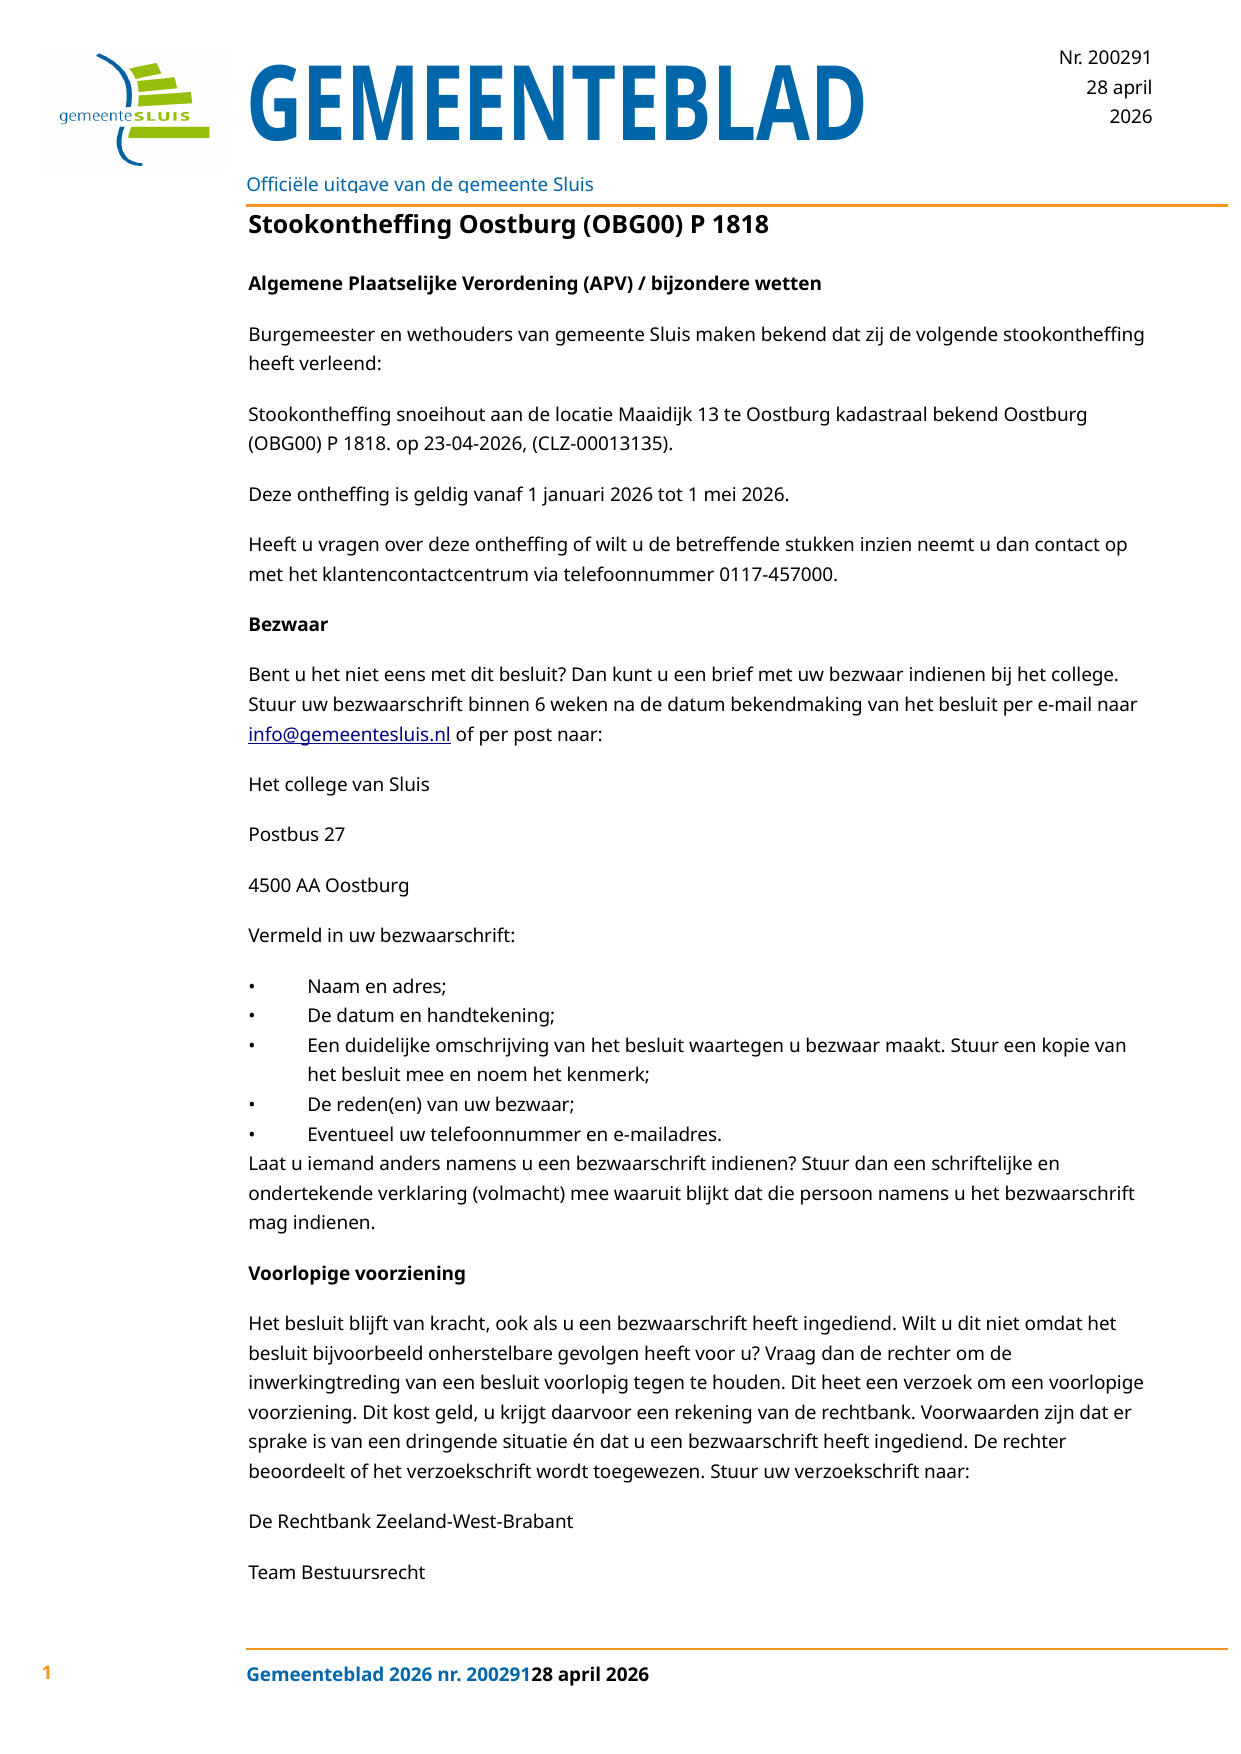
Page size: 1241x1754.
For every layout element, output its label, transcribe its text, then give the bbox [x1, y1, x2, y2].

text Heeft u vragen over deze ontheffing of wilt u de betreffende stukken inzien neemt u dan contact op met het klantencontactcentrum via telefoonnummer 0117-457000. [248, 531, 1152, 586]
text Postbus 27 [248, 822, 1152, 847]
picture [41, 47, 231, 172]
text Laat u iemand anders namens u een bezwaarschrift indienen? Stuur dan een schriftelijke en ondertekende verklaring (volmacht) mee waaruit blijkt dat die persoon namens u het bezwaarschrift mag indienen. [248, 1150, 1152, 1235]
list Een duidelijke omschrijving van het besluit waartegen u bezwaar maakt. Stuur een kopie van het besluit mee en noem het kenmerk; [248, 1032, 1152, 1087]
text Algemene Plaatselijke Verordening (APV) / bijzondere wetten [248, 270, 1152, 296]
text Het besluit blijft van kracht, ook als u een bezwaarschrift heeft ingediend. Wilt u dit niet omdat het besluit bijvoorbeeld onherstelbare gevolgen heeft voor u? Vraag dan de rechter om de inwerkingtreding van een besluit voorlopig tegen te houden. Dit heet een verzoek om een voorlopige voorziening. Dit kost geld, u krijgt daarvoor een rekening van de rechtbank. Voorwaarden zijn dat er sprake is van een dringende situatie én dat u een bezwaarschrift heeft ingediend. De rechter beoordeelt of het verzoekschrift wordt toegewezen. Stuur uw verzoekschrift naar: [248, 1310, 1152, 1484]
text Burgemeester en wethouders van gemeente Sluis maken bekend dat zij de volgende stookontheffing heeft verleend: [248, 321, 1152, 376]
text Deze ontheffing is geldig vanaf 1 januari 2026 tot 1 mei 2026. [248, 481, 1152, 506]
list Naam en adres; [248, 973, 1152, 998]
text Team Bestuursrecht [248, 1559, 1152, 1585]
list Eventueel uw telefoonnummer en e-mailadres. [248, 1121, 1152, 1146]
text Vermeld in uw bezwaarschrift: [248, 922, 1152, 948]
list De datum en handtekening; [248, 1002, 1152, 1028]
text Het college van Sluis [248, 771, 1152, 797]
text Stookontheffing snoeihout aan de locatie Maaidijk 13 te Oostburg kadastraal bekend Oostburg (OBG00) P 1818. op 23-04-2026, (CLZ-00013135). [248, 401, 1152, 456]
text Stookontheffing Oostburg (OBG00) P 1818 [248, 207, 1152, 241]
list De reden(en) van uw bezwaar; [248, 1091, 1152, 1117]
text 4500 AA Oostburg [248, 872, 1152, 898]
text Voorlopige voorziening [248, 1260, 1152, 1286]
text Bent u het niet eens met dit besluit? Dan kunt u een brief met uw bezwaar indienen bij het college. Stuur uw bezwaarschrift binnen 6 weken na de datum bekendmaking van het besluit per e-mail naar info@gemeentesluis.nl of per post naar: [248, 662, 1152, 746]
text Bezwaar [248, 611, 1152, 637]
text De Rechtbank Zeeland-West-Brabant [248, 1509, 1152, 1534]
